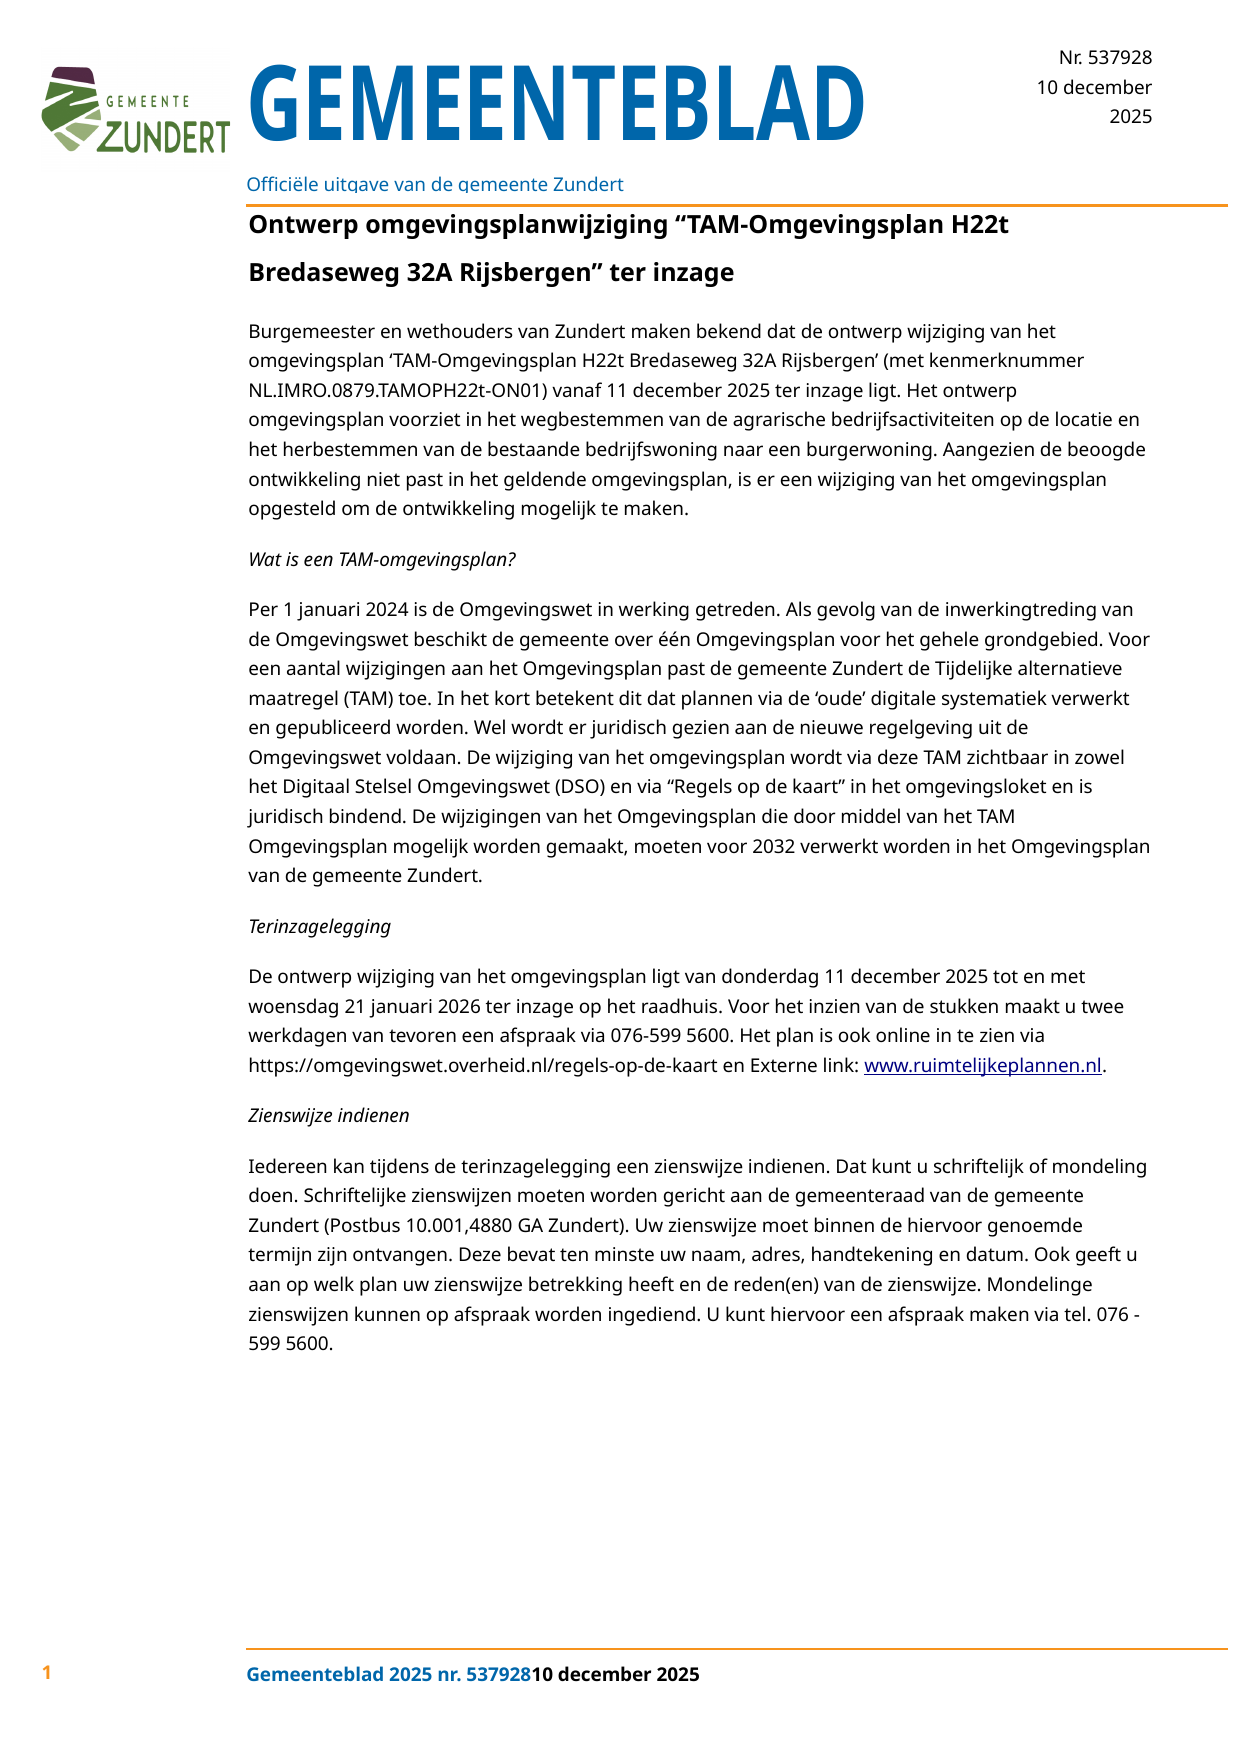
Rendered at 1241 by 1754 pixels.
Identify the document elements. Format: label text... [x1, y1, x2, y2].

text Burgemeester en wethouders van Zundert maken bekend dat de ontwerp wijziging van het omgevingsplan ‘TAM-Omgevingsplan H22t Bredaseweg 32A Rijsbergen’ (met kenmerknummer NL.IMRO.0879.TAMOPH22t-ON01) vanaf 11 december 2025 ter inzage ligt. Het ontwerp omgevingsplan voorziet in het wegbestemmen van de agrarische bedrijfsactiviteiten op de locatie en het herbestemmen van de bestaande bedrijfswoning naar een burgerwoning. Aangezien de beoogde ontwikkeling niet past in het geldende omgevingsplan, is er een wijziging van het omgevingsplan opgesteld om de ontwikkeling mogelijk te maken. [248, 318, 1152, 521]
text Iedereen kan tijdens de terinzagelegging een zienswijze indienen. Dat kunt u schriftelijk of mondeling doen. Schriftelijke zienswijzen moeten worden gericht aan de gemeenteraad van de gemeente Zundert (Postbus 10.001,4880 GA Zundert). Uw zienswijze moet binnen de hiervoor genoemde termijn zijn ontvangen. Deze bevat ten minste uw naam, adres, handtekening en datum. Ook geeft u aan op welk plan uw zienswijze betrekking heeft en de reden(en) van de zienswijze. Mondelinge zienswijzen kunnen op afspraak worden ingediend. U kunt hiervoor een afspraak maken via tel. 076 - 599 5600. [248, 1153, 1152, 1356]
text Terinzagelegging [248, 913, 1152, 939]
picture [41, 47, 231, 172]
text Wat is een TAM-omgevingsplan? [248, 546, 1152, 572]
text Zienswijze indienen [248, 1102, 1152, 1128]
text De ontwerp wijziging van het omgevingsplan ligt van donderdag 11 december 2025 tot en met woensdag 21 januari 2026 ter inzage op het raadhuis. Voor het inzien van de stukken maakt u twee werkdagen van tevoren een afspraak via 076-599 5600. Het plan is ook online in te zien via https://omgevingswet.overheid.nl/regels-op-de-kaart en Externe link: www.ruimtelijkeplannen.nl. [248, 963, 1152, 1078]
text Ontwerp omgevingsplanwijziging “TAM-Omgevingsplan H22t Bredaseweg 32A Rijsbergen” ter inzage [248, 207, 1152, 288]
text Per 1 januari 2024 is de Omgevingswet in werking getreden. Als gevolg van de inwerkingtreding van de Omgevingswet beschikt de gemeente over één Omgevingsplan voor het gehele grondgebied. Voor een aantal wijzigingen aan het Omgevingsplan past de gemeente Zundert de Tijdelijke alternatieve maatregel (TAM) toe. In het kort betekent dit dat plannen via de ‘oude’ digitale systematiek verwerkt en gepubliceerd worden. Wel wordt er juridisch gezien aan de nieuwe regelgeving uit de Omgevingswet voldaan. De wijziging van het omgevingsplan wordt via deze TAM zichtbaar in zowel het Digitaal Stelsel Omgevingswet (DSO) en via “Regels op de kaart” in het omgevingsloket en is juridisch bindend. De wijzigingen van het Omgevingsplan die door middel van het TAM Omgevingsplan mogelijk worden gemaakt, moeten voor 2032 verwerkt worden in het Omgevingsplan van de gemeente Zundert. [248, 596, 1152, 888]
